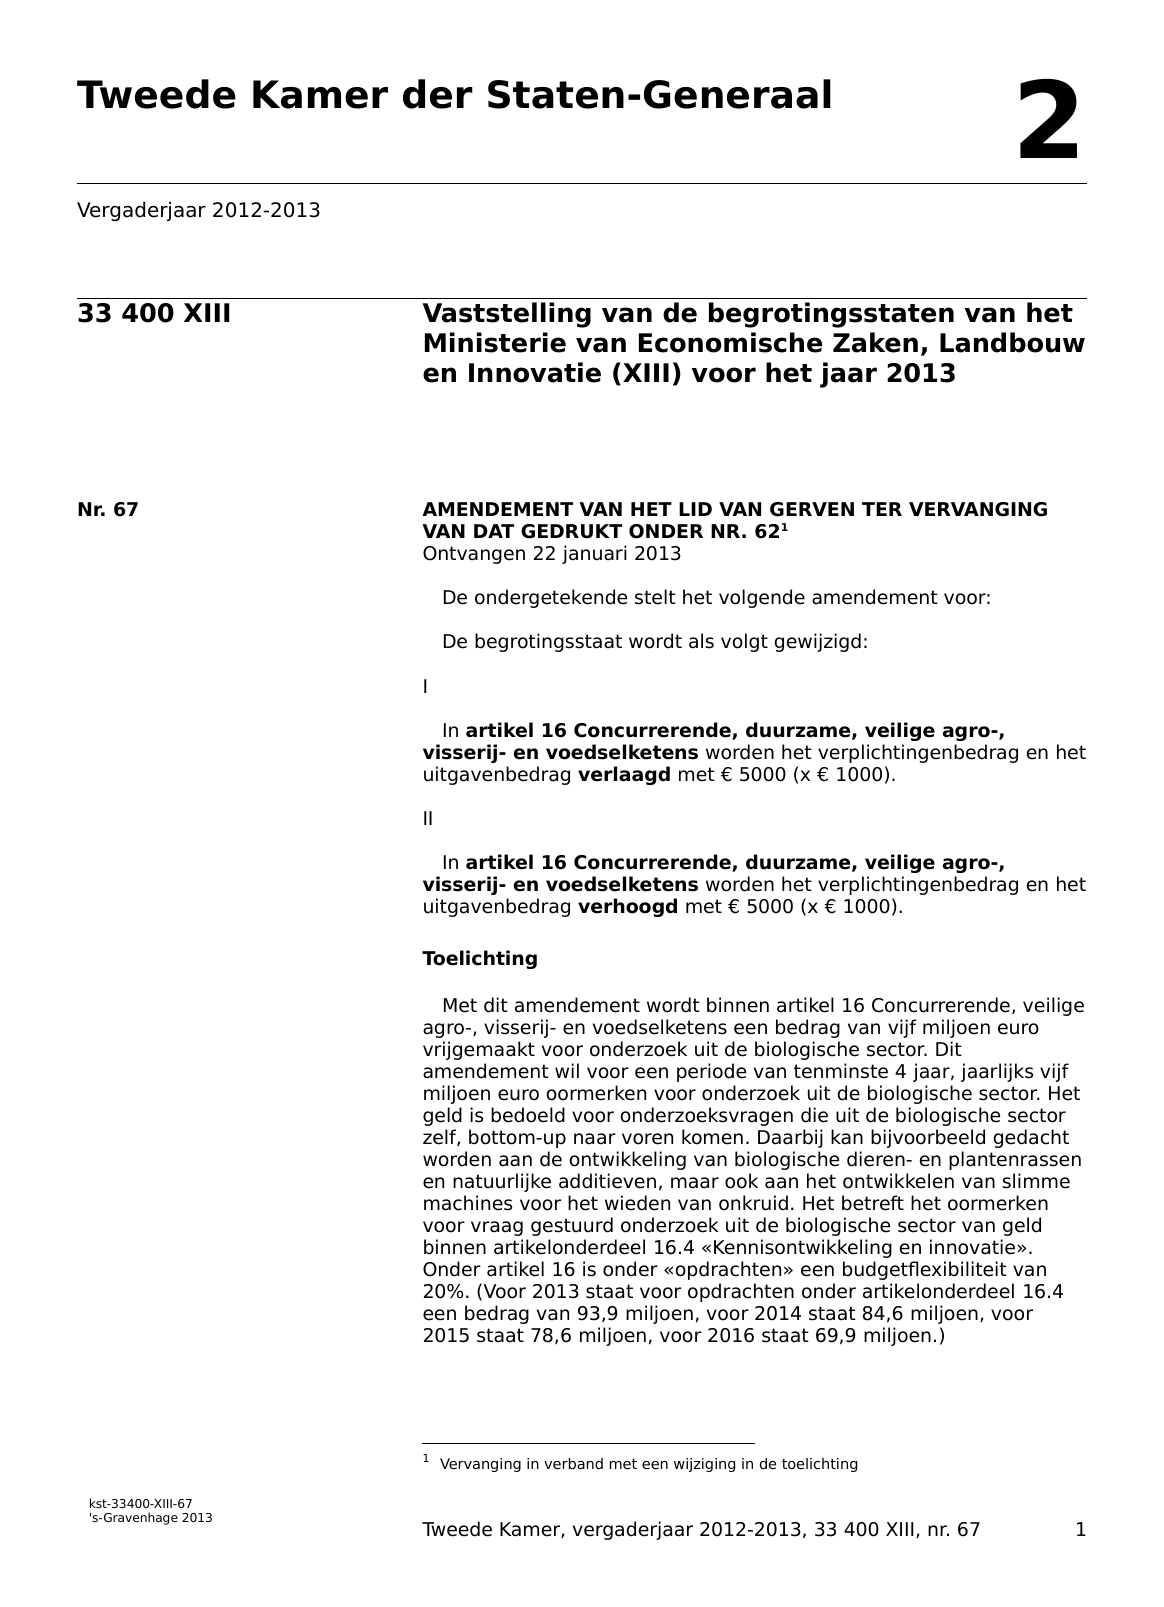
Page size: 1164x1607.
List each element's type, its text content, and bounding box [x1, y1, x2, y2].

text kst-33400-XIII-67 [88, 1497, 323, 1511]
subtitle 33 400 XIII Vaststelling van de begrotingsstaten van het Ministerie van Economische Zaken, Landbouw en Innovatie (XIII) voor het jaar 2013 [77, 299, 1087, 388]
subtitle Nr. 67 AMENDEMENT VAN HET LID VAN GERVEN TER VERVANGING VAN DAT GEDRUKT ONDER NR. 62 [77, 499, 1087, 543]
table_header Tweede Kamer der Staten-Generaal [77, 59, 886, 183]
text Met dit amendement wordt binnen artikel 16 Concurrerende, veilige agro-, visserij- en voedselketens een bedrag van vijf miljoen euro vrijgemaakt voor onderzoek uit de biologische sector. Dit amendement wil voor een periode van tenminste 4 jaar, jaarlijks vijf miljoen euro oormerken voor onderzoek uit de biologische sector. Het geld is bedoeld voor onderzoeksvragen die uit de biologische sector zelf, bottom-up naar voren komen. Daarbij kan bijvoorbeeld gedacht worden aan de ontwikkeling van biologische dieren- en plantenrassen en natuurlijke additieven, maar ook aan het ontwikkelen van slimme machines voor het wieden van onkruid. Het betreft het oormerken voor vraag gestuurd onderzoek uit de biologische sector van geld binnen artikelonderdeel 16.4 «Kennisontwikkeling en innovatie». Onder artikel 16 is onder «opdrachten» een budgetflexibiliteit van 20%. (Voor 2013 staat voor opdrachten onder artikelonderdeel 16.4 een bedrag van 93,9 miljoen, voor 2014 staat 84,6 miljoen, voor 2015 staat 78,6 miljoen, voor 2016 staat 69,9 miljoen.) [422, 995, 1087, 1347]
text I [422, 676, 1087, 697]
text In artikel 16 Concurrerende, duurzame, veilige agro-, visserij- en voedselketens worden het verplichtingenbedrag en het uitgavenbedrag verhoogd met € 5000 (x € 1000). [422, 852, 1087, 918]
text De begrotingsstaat wordt als volgt gewijzigd: [422, 631, 1087, 653]
table_header 2 [886, 59, 1087, 183]
text Vervanging in verband met een wijziging in de toelichting [422, 1452, 1087, 1474]
text In artikel 16 Concurrerende, duurzame, veilige agro-, visserij- en voedselketens worden het verplichtingenbedrag en het uitgavenbedrag verlaagd met € 5000 (x € 1000). [422, 720, 1087, 786]
subtitle Toelichting [422, 948, 1087, 970]
text II [422, 808, 1087, 830]
text Ontvangen 22 januari 2013 [422, 543, 1087, 565]
text 's-Gravenhage 2013 [88, 1511, 323, 1525]
table_cell Vergaderjaar 2012-2013 [77, 184, 1087, 298]
text De ondergetekende stelt het volgende amendement voor: [422, 587, 1087, 609]
